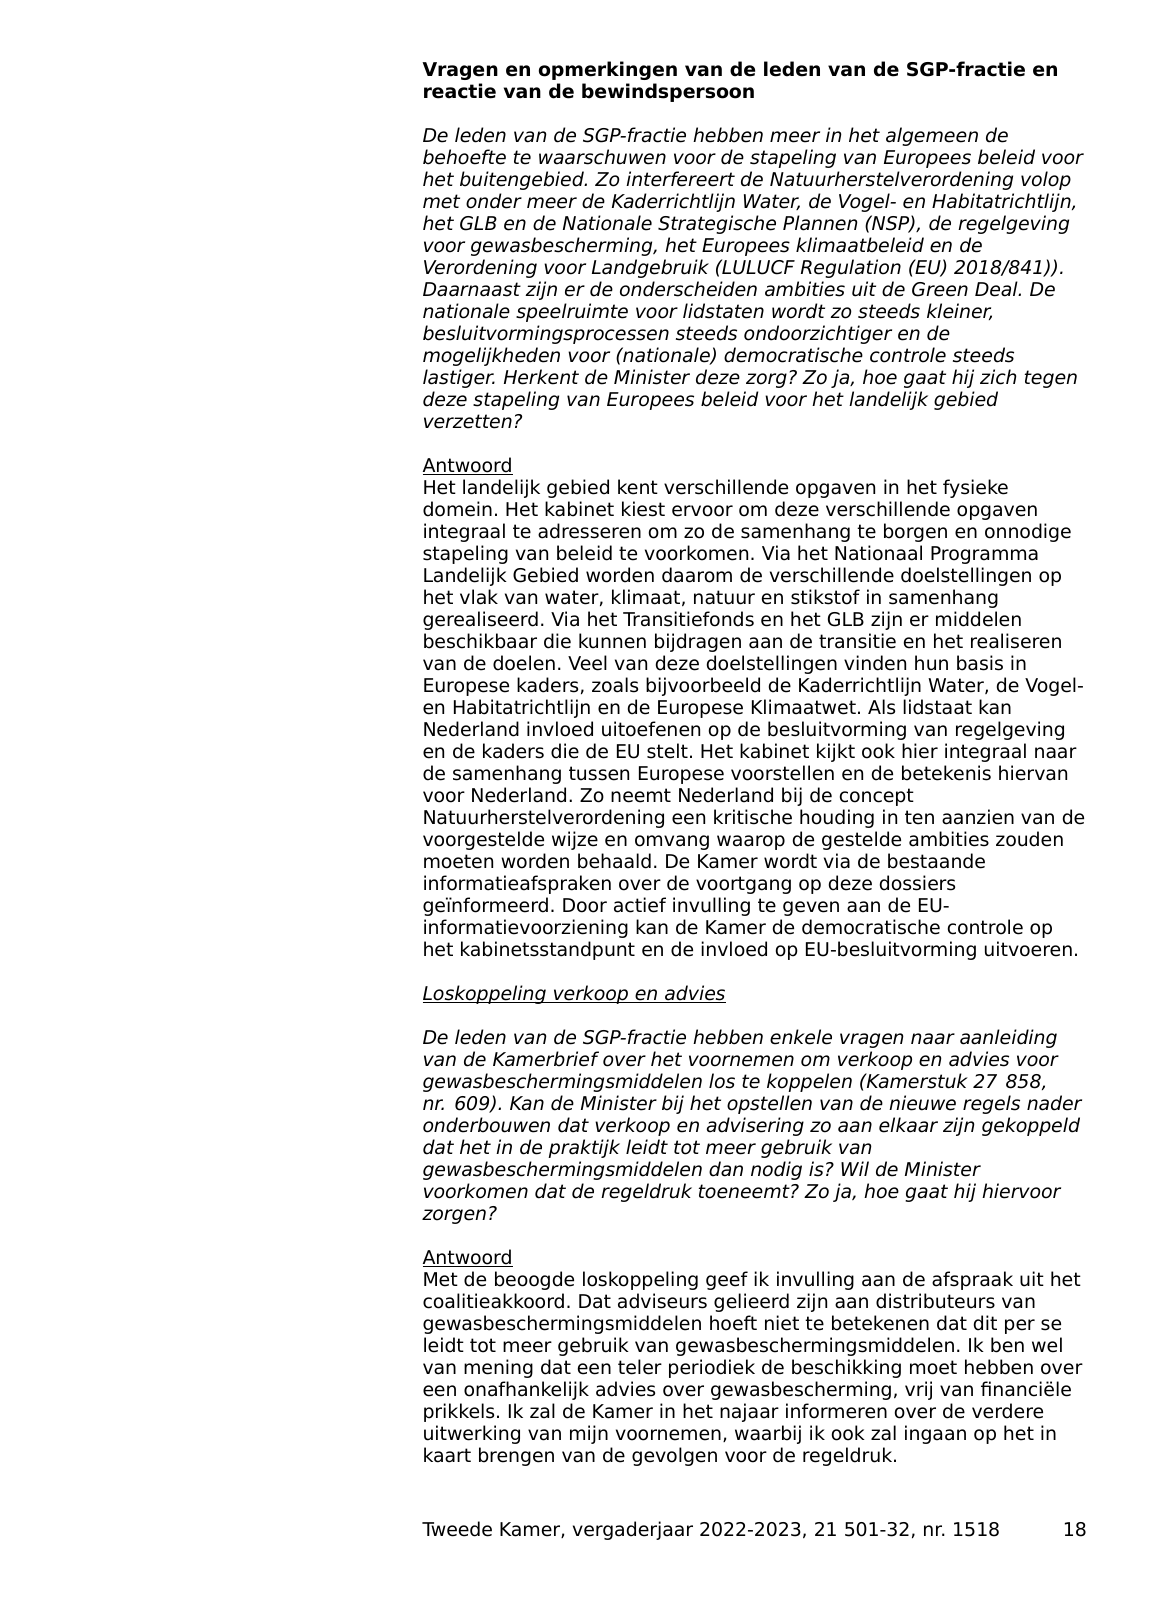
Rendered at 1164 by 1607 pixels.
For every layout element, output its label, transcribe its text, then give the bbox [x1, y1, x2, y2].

text Met de beoogde loskoppeling geef ik invulling aan de afspraak uit het coalitieakkoord. Dat adviseurs gelieerd zijn aan distributeurs van gewasbeschermingsmiddelen hoeft niet te betekenen dat dit per se leidt tot meer gebruik van gewasbeschermingsmiddelen. Ik ben wel van mening dat een teler periodiek de beschikking moet hebben over een onafhankelijk advies over gewasbescherming, vrij van financiële prikkels. Ik zal de Kamer in het najaar informeren over de verdere uitwerking van mijn voornemen, waarbij ik ook zal ingaan op het in kaart brengen van de gevolgen voor de regeldruk. [422, 1269, 1087, 1467]
text De leden van de SGP-fractie hebben meer in het algemeen de behoefte te waarschuwen voor de stapeling van Europees beleid voor het buitengebied. Zo interfereert de Natuurherstelverordening volop met onder meer de Kaderrichtlijn Water, de Vogel- en Habitatrichtlijn, het GLB en de Nationale Strategische Plannen (NSP), de regelgeving voor gewasbescherming, het Europees klimaatbeleid en de Verordening voor Landgebruik (LULUCF Regulation (EU) 2018/841)). Daarnaast zijn er de onderscheiden ambities uit de Green Deal. De nationale speelruimte voor lidstaten wordt zo steeds kleiner, besluitvormingsprocessen steeds ondoorzichtiger en de mogelijkheden voor (nationale) democratische controle steeds lastiger. Herkent de Minister deze zorg? Zo ja, hoe gaat hij zich tegen deze stapeling van Europees beleid voor het landelijk gebied verzetten? [422, 125, 1087, 433]
text De leden van de SGP-fractie hebben enkele vragen naar aanleiding van de Kamerbrief over het voornemen om verkoop en advies voor gewasbeschermingsmiddelen los te koppelen (Kamerstuk 27 858, nr. 609). Kan de Minister bij het opstellen van de nieuwe regels nader onderbouwen dat verkoop en advisering zo aan elkaar zijn gekoppeld dat het in de praktijk leidt tot meer gebruik van gewasbeschermingsmiddelen dan nodig is? Wil de Minister voorkomen dat de regeldruk toeneemt? Zo ja, hoe gaat hij hiervoor zorgen? [422, 1027, 1087, 1225]
text Antwoord [422, 455, 1087, 477]
text Het landelijk gebied kent verschillende opgaven in het fysieke domein. Het kabinet kiest ervoor om deze verschillende opgaven integraal te adresseren om zo de samenhang te borgen en onnodige stapeling van beleid te voorkomen. Via het Nationaal Programma Landelijk Gebied worden daarom de verschillende doelstellingen op het vlak van water, klimaat, natuur en stikstof in samenhang gerealiseerd. Via het Transitiefonds en het GLB zijn er middelen beschikbaar die kunnen bijdragen aan de transitie en het realiseren van de doelen. Veel van deze doelstellingen vinden hun basis in Europese kaders, zoals bijvoorbeeld de Kaderrichtlijn Water, de Vogel- en Habitatrichtlijn en de Europese Klimaatwet. Als lidstaat kan Nederland invloed uitoefenen op de besluitvorming van regelgeving en de kaders die de EU stelt. Het kabinet kijkt ook hier integraal naar de samenhang tussen Europese voorstellen en de betekenis hiervan voor Nederland. Zo neemt Nederland bij de concept Natuurherstelverordening een kritische houding in ten aanzien van de voorgestelde wijze en omvang waarop de gestelde ambities zouden moeten worden behaald. De Kamer wordt via de bestaande informatieafspraken over de voortgang op deze dossiers geïnformeerd. Door actief invulling te geven aan de EU-informatievoorziening kan de Kamer de democratische controle op het kabinetsstandpunt en de invloed op EU-besluitvorming uitvoeren. [422, 477, 1087, 961]
subtitle Loskoppeling verkoop en advies [422, 983, 1087, 1005]
text Antwoord [422, 1247, 1087, 1269]
subtitle Vragen en opmerkingen van de leden van de SGP-fractie en reactie van de bewindspersoon [422, 59, 1087, 103]
